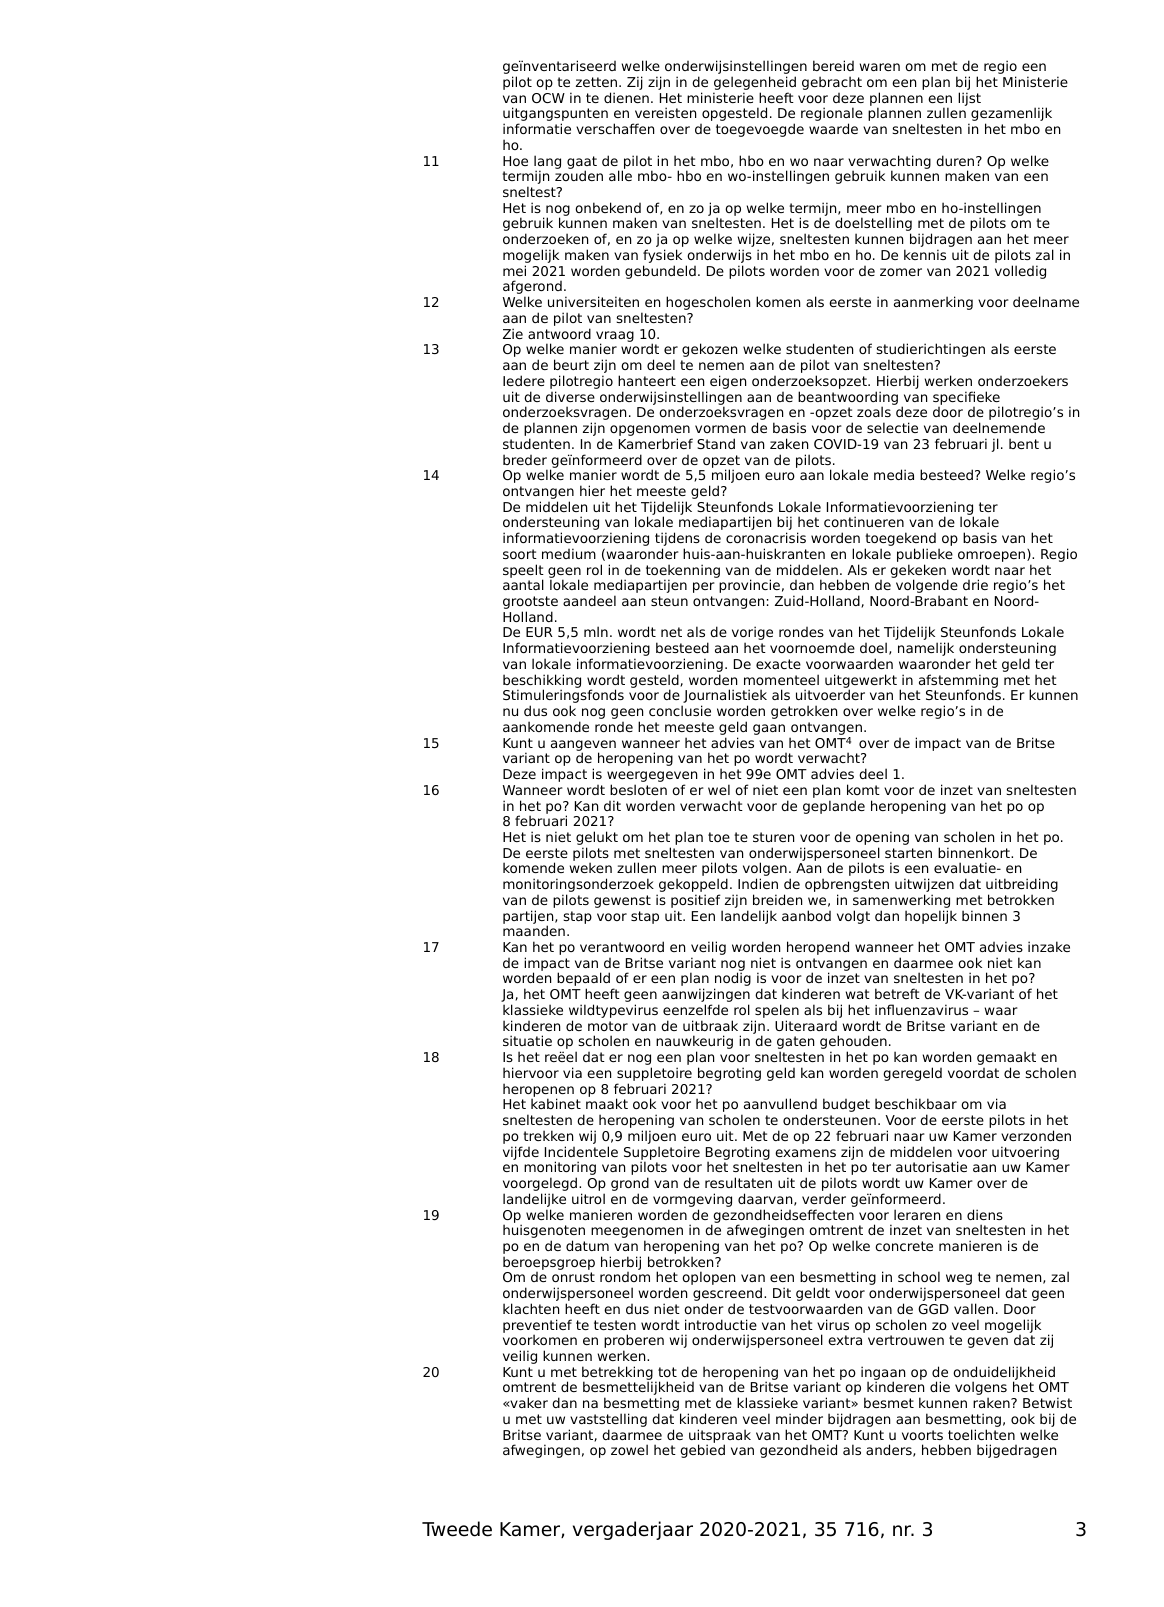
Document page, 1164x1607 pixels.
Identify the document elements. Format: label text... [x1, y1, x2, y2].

table_cell [422, 59, 496, 153]
table_cell Op welke manieren worden de gezondheidseffecten voor leraren en diens huisgenoten meegenomen in de afwegingen omtrent de inzet van sneltesten in het po en de datum van heropening van het po? Op welke concrete manieren is de beroepsgroep hierbij betrokken? Om de onrust rondom het oplopen van een besmetting in school weg te nemen, zal onderwijspersoneel worden gescreend. Dit geldt voor onderwijspersoneel dat geen klachten heeft en dus niet onder de testvoorwaarden van de GGD vallen. Door preventief te testen wordt introductie van het virus op scholen zo veel mogelijk voorkomen en proberen wij onderwijspersoneel extra vertrouwen te geven dat zij veilig kunnen werken. [496, 1207, 1087, 1364]
table_cell 20 [422, 1365, 496, 1459]
table_cell Hoe lang gaat de pilot in het mbo, hbo en wo naar verwachting duren? Op welke termijn zouden alle mbo- hbo en wo-instellingen gebruik kunnen maken van een sneltest? Het is nog onbekend of, en zo ja op welke termijn, meer mbo en ho-instellingen gebruik kunnen maken van sneltesten. Het is de doelstelling met de pilots om te onderzoeken of, en zo ja op welke wijze, sneltesten kunnen bijdragen aan het meer mogelijk maken van fysiek onderwijs in het mbo en ho. De kennis uit de pilots zal in mei 2021 worden gebundeld. De pilots worden voor de zomer van 2021 volledig afgerond. [496, 154, 1087, 295]
table_cell Wanneer wordt besloten of er wel of niet een plan komt voor de inzet van sneltesten in het po? Kan dit worden verwacht voor de geplande heropening van het po op 8 februari 2021? Het is niet gelukt om het plan toe te sturen voor de opening van scholen in het po. De eerste pilots met sneltesten van onderwijspersoneel starten binnenkort. De komende weken zullen meer pilots volgen. Aan de pilots is een evaluatie- en monitoringsonderzoek gekoppeld. Indien de opbrengsten uitwijzen dat uitbreiding van de pilots gewenst is positief zijn breiden we, in samenwerking met betrokken partijen, stap voor stap uit. Een landelijk aanbod volgt dan hopelijk binnen 3 maanden. [496, 783, 1087, 940]
table_cell Kunt u met betrekking tot de heropening van het po ingaan op de onduidelijkheid omtrent de besmettelijkheid van de Britse variant op kinderen die volgens het OMT «vaker dan na besmetting met de klassieke variant» besmet kunnen raken? Betwist u met uw vaststelling dat kinderen veel minder bijdragen aan besmetting, ook bij de Britse variant, daarmee de uitspraak van het OMT? Kunt u voorts toelichten welke afwegingen, op zowel het gebied van gezondheid als anders, hebben bijgedragen [496, 1365, 1087, 1459]
table_cell 12 [422, 295, 496, 342]
table_cell Op welke manier wordt de 5,5 miljoen euro aan lokale media besteed? Welke regio’s ontvangen hier het meeste geld? De middelen uit het Tijdelijk Steunfonds Lokale Informatievoorziening ter ondersteuning van lokale mediapartijen bij het continueren van de lokale informatievoorziening tijdens de coronacrisis worden toegekend op basis van het soort medium (waaronder huis-aan-huiskranten en lokale publieke omroepen). Regio speelt geen rol in de toekenning van de middelen. Als er gekeken wordt naar het aantal lokale mediapartijen per provincie, dan hebben de volgende drie regio’s het grootste aandeel aan steun ontvangen: Zuid-Holland, Noord-Brabant en Noord-Holland. De EUR 5,5 mln. wordt net als de vorige rondes van het Tijdelijk Steunfonds Lokale Informatievoorziening besteed aan het voornoemde doel, namelijk ondersteuning van lokale informatievoorziening. De exacte voorwaarden waaronder het geld ter beschikking wordt gesteld, worden momenteel uitgewerkt in afstemming met het Stimuleringsfonds voor de Journalistiek als uitvoerder van het Steunfonds. Er kunnen nu dus ook nog geen conclusie worden getrokken over welke regio’s in de aankomende ronde het meeste geld gaan ontvangen. [496, 468, 1087, 735]
table_cell 19 [422, 1207, 496, 1364]
table_cell 15 [422, 735, 496, 783]
table_cell 13 [422, 342, 496, 468]
table_cell 11 [422, 154, 496, 295]
table_cell Op welke manier wordt er gekozen welke studenten of studierichtingen als eerste aan de beurt zijn om deel te nemen aan de pilot van sneltesten? Iedere pilotregio hanteert een eigen onderzoeksopzet. Hierbij werken onderzoekers uit de diverse onderwijsinstellingen aan de beantwoording van specifieke onderzoeksvragen. De onderzoeksvragen en -opzet zoals deze door de pilotregio’s in de plannen zijn opgenomen vormen de basis voor de selectie van deelnemende studenten. In de Kamerbrief Stand van zaken COVID-19 van 23 februari jl. bent u breder geïnformeerd over de opzet van de pilots. [496, 342, 1087, 468]
table_cell 16 [422, 783, 496, 940]
table_cell 18 [422, 1050, 496, 1207]
table_cell geïnventariseerd welke onderwijsinstellingen bereid waren om met de regio een pilot op te zetten. Zij zijn in de gelegenheid gebracht om een plan bij het Ministerie van OCW in te dienen. Het ministerie heeft voor deze plannen een lijst uitgangspunten en vereisten opgesteld. De regionale plannen zullen gezamenlijk informatie verschaffen over de toegevoegde waarde van sneltesten in het mbo en ho. [496, 59, 1087, 153]
table_cell Kan het po verantwoord en veilig worden heropend wanneer het OMT advies inzake de impact van de Britse variant nog niet is ontvangen en daarmee ook niet kan worden bepaald of er een plan nodig is voor de inzet van sneltesten in het po? Ja, het OMT heeft geen aanwijzingen dat kinderen wat betreft de VK-variant of het klassieke wildtypevirus eenzelfde rol spelen als bij het influenzavirus – waar kinderen de motor van de uitbraak zijn. Uiteraard wordt de Britse variant en de situatie op scholen en nauwkeurig in de gaten gehouden. [496, 940, 1087, 1050]
table_cell Welke universiteiten en hogescholen komen als eerste in aanmerking voor deelname aan de pilot van sneltesten? Zie antwoord vraag 10. [496, 295, 1087, 342]
table_cell 17 [422, 940, 496, 1050]
table_cell 14 [422, 468, 496, 735]
table_cell Is het reëel dat er nog een plan voor sneltesten in het po kan worden gemaakt en hiervoor via een suppletoire begroting geld kan worden geregeld voordat de scholen heropenen op 8 februari 2021? Het kabinet maakt ook voor het po aanvullend budget beschikbaar om via sneltesten de heropening van scholen te ondersteunen. Voor de eerste pilots in het po trekken wij 0,9 miljoen euro uit. Met de op 22 februari naar uw Kamer verzonden vijfde Incidentele Suppletoire Begroting examens zijn de middelen voor uitvoering en monitoring van pilots voor het sneltesten in het po ter autorisatie aan uw Kamer voorgelegd. Op grond van de resultaten uit de pilots wordt uw Kamer over de landelijke uitrol en de vormgeving daarvan, verder geïnformeerd. [496, 1050, 1087, 1207]
table_cell Kunt u aangeven wanneer het advies van het OMT4 over de impact van de Britse variant op de heropening van het po wordt verwacht? Deze impact is weergegeven in het 99e OMT advies deel 1. [496, 735, 1087, 783]
